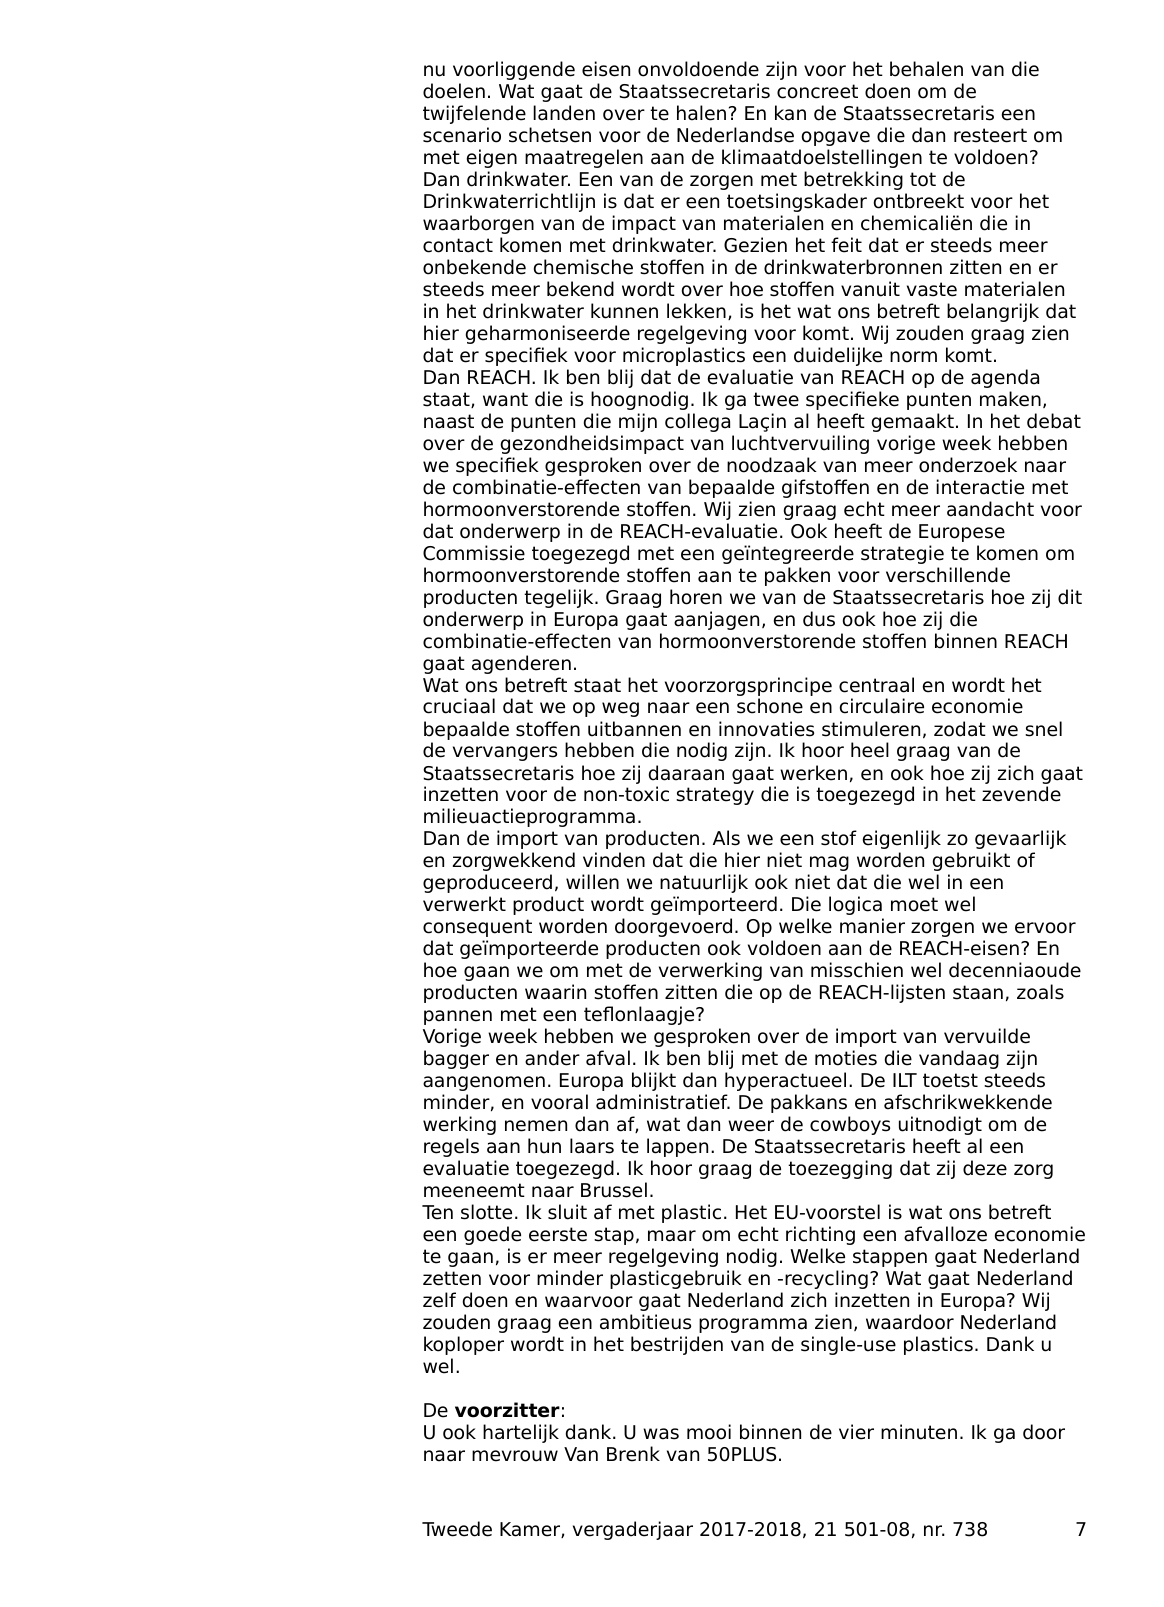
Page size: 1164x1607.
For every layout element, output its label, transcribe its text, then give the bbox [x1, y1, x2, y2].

text De voorzitter: [422, 1400, 1087, 1422]
text Dan REACH. Ik ben blij dat de evaluatie van REACH op de agenda staat, want die is hoognodig. Ik ga twee specifieke punten maken, naast de punten die mijn collega Laçin al heeft gemaakt. In het debat over de gezondheidsimpact van luchtvervuiling vorige week hebben we specifiek gesproken over de noodzaak van meer onderzoek naar de combinatie-effecten van bepaalde gifstoffen en de interactie met hormoonverstorende stoffen. Wij zien graag echt meer aandacht voor dat onderwerp in de REACH-evaluatie. Ook heeft de Europese Commissie toegezegd met een geïntegreerde strategie te komen om hormoonverstorende stoffen aan te pakken voor verschillende producten tegelijk. Graag horen we van de Staatssecretaris hoe zij dit onderwerp in Europa gaat aanjagen, en dus ook hoe zij die combinatie-effecten van hormoonverstorende stoffen binnen REACH gaat agenderen. [422, 367, 1087, 674]
text U ook hartelijk dank. U was mooi binnen de vier minuten. Ik ga door naar mevrouw Van Brenk van 50PLUS. [422, 1422, 1087, 1466]
text nu voorliggende eisen onvoldoende zijn voor het behalen van die doelen. Wat gaat de Staatssecretaris concreet doen om de twijfelende landen over te halen? En kan de Staatssecretaris een scenario schetsen voor de Nederlandse opgave die dan resteert om met eigen maatregelen aan de klimaatdoelstellingen te voldoen? [422, 59, 1087, 169]
text Vorige week hebben we gesproken over de import van vervuilde bagger en ander afval. Ik ben blij met de moties die vandaag zijn aangenomen. Europa blijkt dan hyperactueel. De ILT toetst steeds minder, en vooral administratief. De pakkans en afschrikwekkende werking nemen dan af, wat dan weer de cowboys uitnodigt om de regels aan hun laars te lappen. De Staatssecretaris heeft al een evaluatie toegezegd. Ik hoor graag de toezegging dat zij deze zorg meeneemt naar Brussel. [422, 1026, 1087, 1202]
text Dan drinkwater. Een van de zorgen met betrekking tot de Drinkwaterrichtlijn is dat er een toetsingskader ontbreekt voor het waarborgen van de impact van materialen en chemicaliën die in contact komen met drinkwater. Gezien het feit dat er steeds meer onbekende chemische stoffen in de drinkwaterbronnen zitten en er steeds meer bekend wordt over hoe stoffen vanuit vaste materialen in het drinkwater kunnen lekken, is het wat ons betreft belangrijk dat hier geharmoniseerde regelgeving voor komt. Wij zouden graag zien dat er specifiek voor microplastics een duidelijke norm komt. [422, 169, 1087, 367]
text Ten slotte. Ik sluit af met plastic. Het EU-voorstel is wat ons betreft een goede eerste stap, maar om echt richting een afvalloze economie te gaan, is er meer regelgeving nodig. Welke stappen gaat Nederland zetten voor minder plasticgebruik en -recycling? Wat gaat Nederland zelf doen en waarvoor gaat Nederland zich inzetten in Europa? Wij zouden graag een ambitieus programma zien, waardoor Nederland koploper wordt in het bestrijden van de single-use plastics. Dank u wel. [422, 1202, 1087, 1378]
text Wat ons betreft staat het voorzorgsprincipe centraal en wordt het cruciaal dat we op weg naar een schone en circulaire economie bepaalde stoffen uitbannen en innovaties stimuleren, zodat we snel de vervangers hebben die nodig zijn. Ik hoor heel graag van de Staatssecretaris hoe zij daaraan gaat werken, en ook hoe zij zich gaat inzetten voor de non-toxic strategy die is toegezegd in het zevende milieuactieprogramma. [422, 674, 1087, 828]
text Dan de import van producten. Als we een stof eigenlijk zo gevaarlijk en zorgwekkend vinden dat die hier niet mag worden gebruikt of geproduceerd, willen we natuurlijk ook niet dat die wel in een verwerkt product wordt geïmporteerd. Die logica moet wel consequent worden doorgevoerd. Op welke manier zorgen we ervoor dat geïmporteerde producten ook voldoen aan de REACH-eisen? En hoe gaan we om met de verwerking van misschien wel decenniaoude producten waarin stoffen zitten die op de REACH-lijsten staan, zoals pannen met een teflonlaagje? [422, 828, 1087, 1026]
